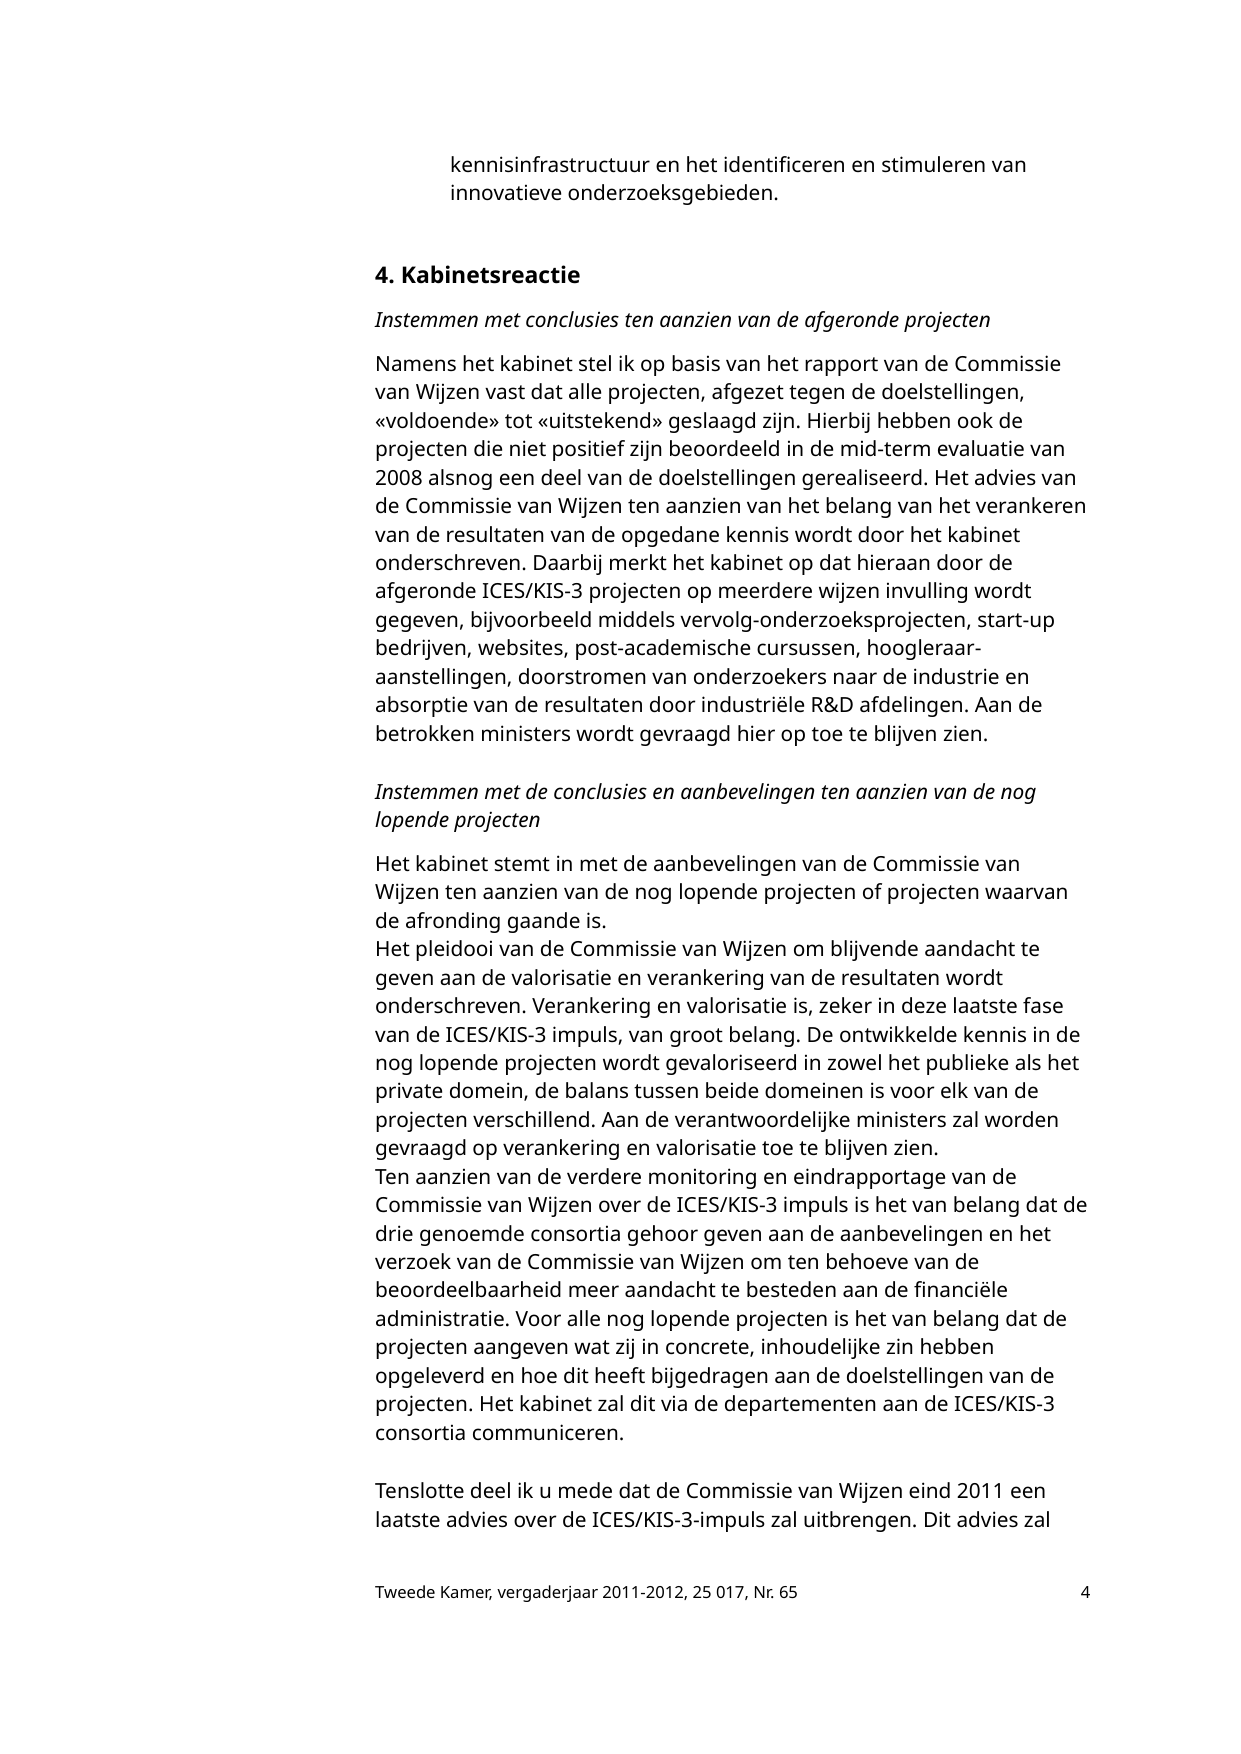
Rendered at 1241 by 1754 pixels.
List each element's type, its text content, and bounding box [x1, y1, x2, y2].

text Namens het kabinet stel ik op basis van het rapport van de Commissie van Wijzen vast dat alle projecten, afgezet tegen de doelstellingen, «voldoende» tot «uitstekend» geslaagd zijn. Hierbij hebben ook de projecten die niet positief zijn beoordeeld in de mid-term evaluatie van 2008 alsnog een deel van de doelstellingen gerealiseerd. Het advies van de Commissie van Wijzen ten aanzien van het belang van het verankeren van de resultaten van de opgedane kennis wordt door het kabinet onderschreven. Daarbij merkt het kabinet op dat hieraan door de afgeronde ICES/KIS-3 projecten op meerdere wijzen invulling wordt gegeven, bijvoorbeeld middels vervolg-onderzoeksprojecten, start-up bedrijven, websites, post-academische cursussen, hoogleraar-aanstellingen, doorstromen van onderzoekers naar de industrie en absorptie van de resultaten door industriële R&D afdelingen. Aan de betrokken ministers wordt gevraagd hier op toe te blijven zien. [375, 349, 1090, 747]
text Het pleidooi van de Commissie van Wijzen om blijvende aandacht te geven aan de valorisatie en verankering van de resultaten wordt onderschreven. Verankering en valorisatie is, zeker in deze laatste fase van de ICES/KIS-3 impuls, van groot belang. De ontwikkelde kennis in de nog lopende projecten wordt gevaloriseerd in zowel het publieke als het private domein, de balans tussen beide domeinen is voor elk van de projecten verschillend. Aan de verantwoordelijke ministers zal worden gevraagd op verankering en valorisatie toe te blijven zien. [375, 934, 1090, 1162]
list kennisinfrastructuur en het identificeren en stimuleren van innovatieve onderzoeksgebieden. [375, 150, 1090, 207]
text Ten aanzien van de verdere monitoring en eindrapportage van de Commissie van Wijzen over de ICES/KIS-3 impuls is het van belang dat de drie genoemde consortia gehoor geven aan de aanbevelingen en het verzoek van de Commissie van Wijzen om ten behoeve van de beoordeelbaarheid meer aandacht te besteden aan de financiële administratie. Voor alle nog lopende projecten is het van belang dat de projecten aangeven wat zij in concrete, inhoudelijke zin hebben opgeleverd en hoe dit heeft bijgedragen aan de doelstellingen van de projecten. Het kabinet zal dit via de departementen aan de ICES/KIS-3 consortia communiceren. [375, 1162, 1090, 1446]
text Tenslotte deel ik u mede dat de Commissie van Wijzen eind 2011 een laatste advies over de ICES/KIS-3-impuls zal uitbrengen. Dit advies zal [375, 1476, 1090, 1533]
subtitle 4. Kabinetsreactie [375, 259, 1090, 291]
text Instemmen met de conclusies en aanbevelingen ten aanzien van de nog lopende projecten [375, 777, 1090, 834]
text Instemmen met conclusies ten aanzien van de afgeronde projecten [375, 306, 1090, 334]
text Het kabinet stemt in met de aanbevelingen van de Commissie van Wijzen ten aanzien van de nog lopende projecten of projecten waarvan de afronding gaande is. [375, 849, 1090, 934]
